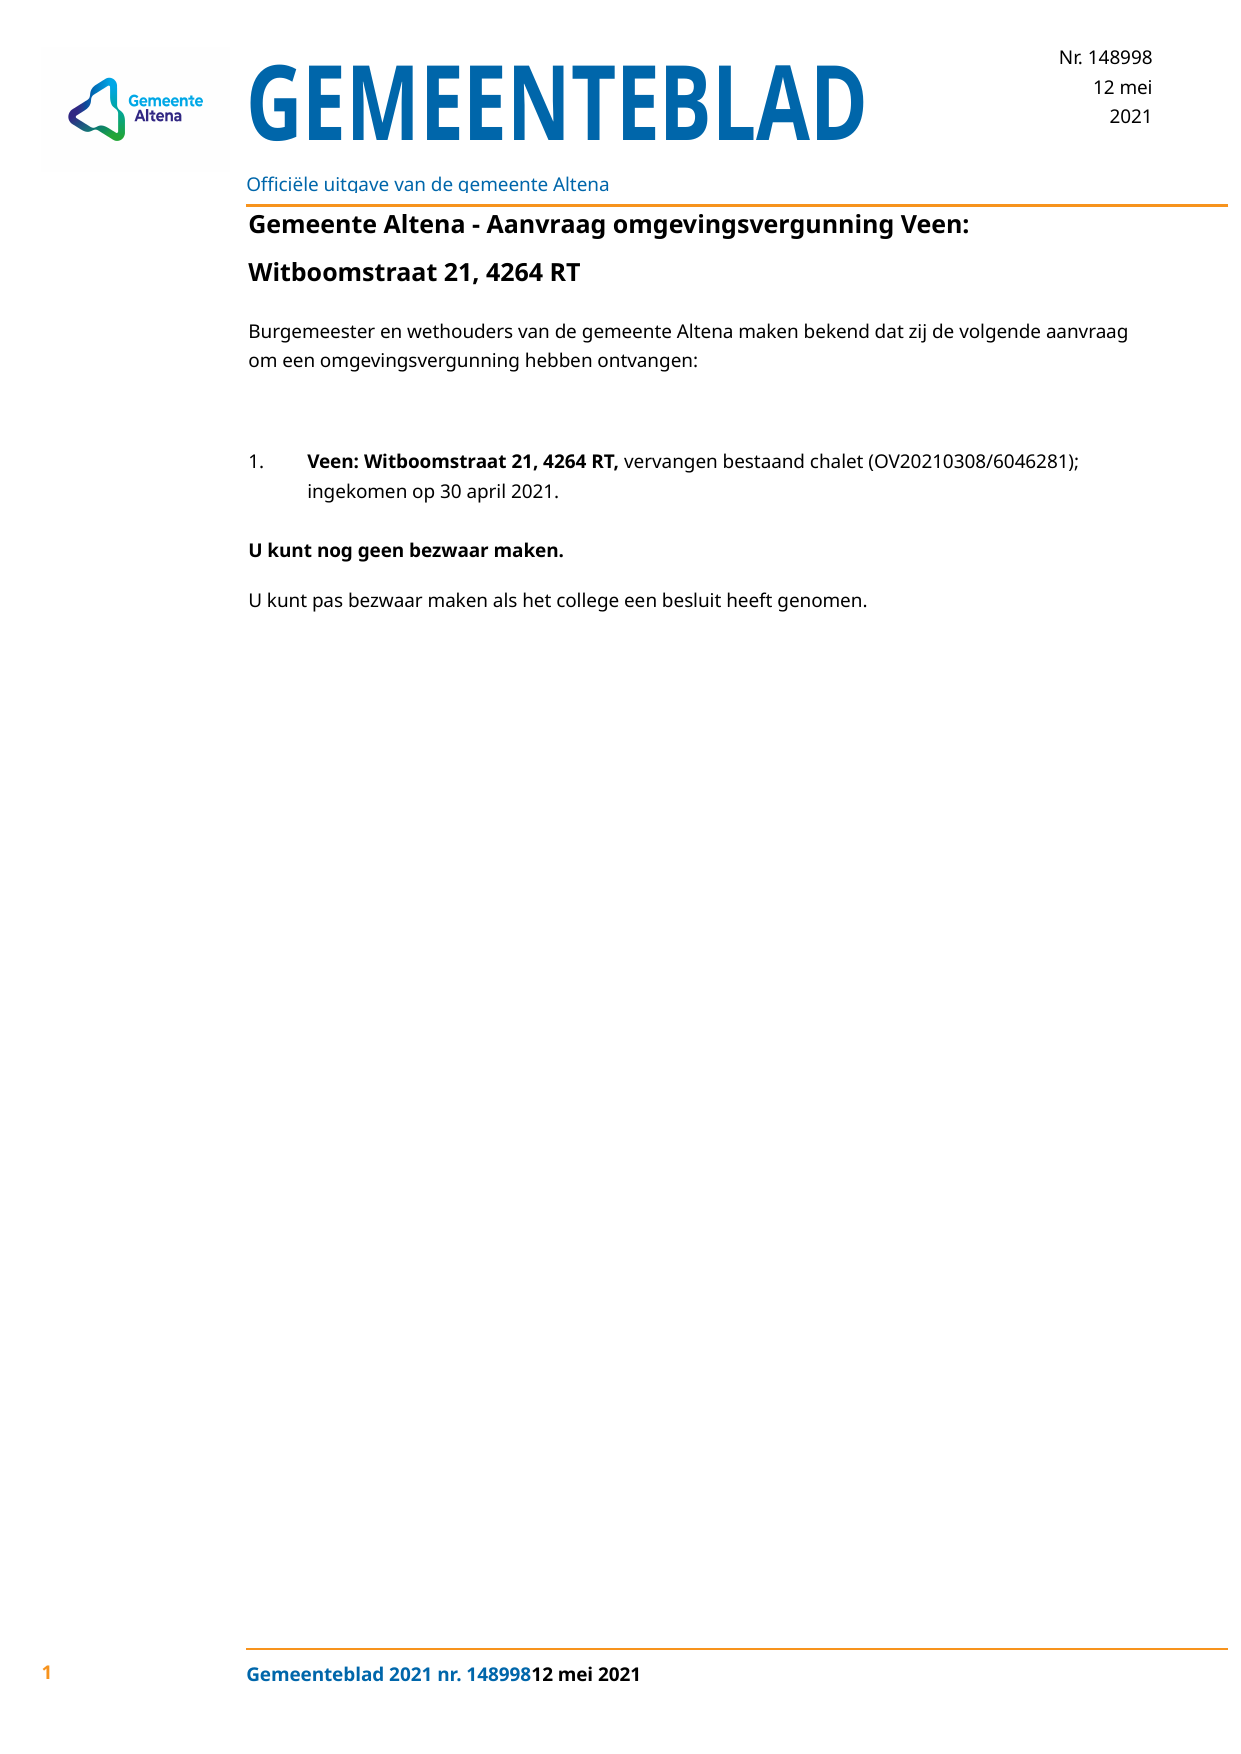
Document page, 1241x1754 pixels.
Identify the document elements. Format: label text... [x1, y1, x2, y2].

picture [41, 47, 231, 172]
text Gemeente Altena - Aanvraag omgevingsvergunning Veen: Witboomstraat 21, 4264 RT [248, 207, 1152, 288]
text U kunt pas bezwaar maken als het college een besluit heeft genomen. [248, 587, 1152, 613]
text U kunt nog geen bezwaar maken. [248, 537, 1152, 563]
text Burgemeester en wethouders van de gemeente Altena maken bekend dat zij de volgende aanvraag om een omgevingsvergunning hebben ontvangen: [248, 318, 1152, 373]
list Veen: Witboomstraat 21, 4264 RT, vervangen bestaand chalet (OV20210308/6046281); ingekomen op 30 april 2021. [248, 448, 1152, 504]
